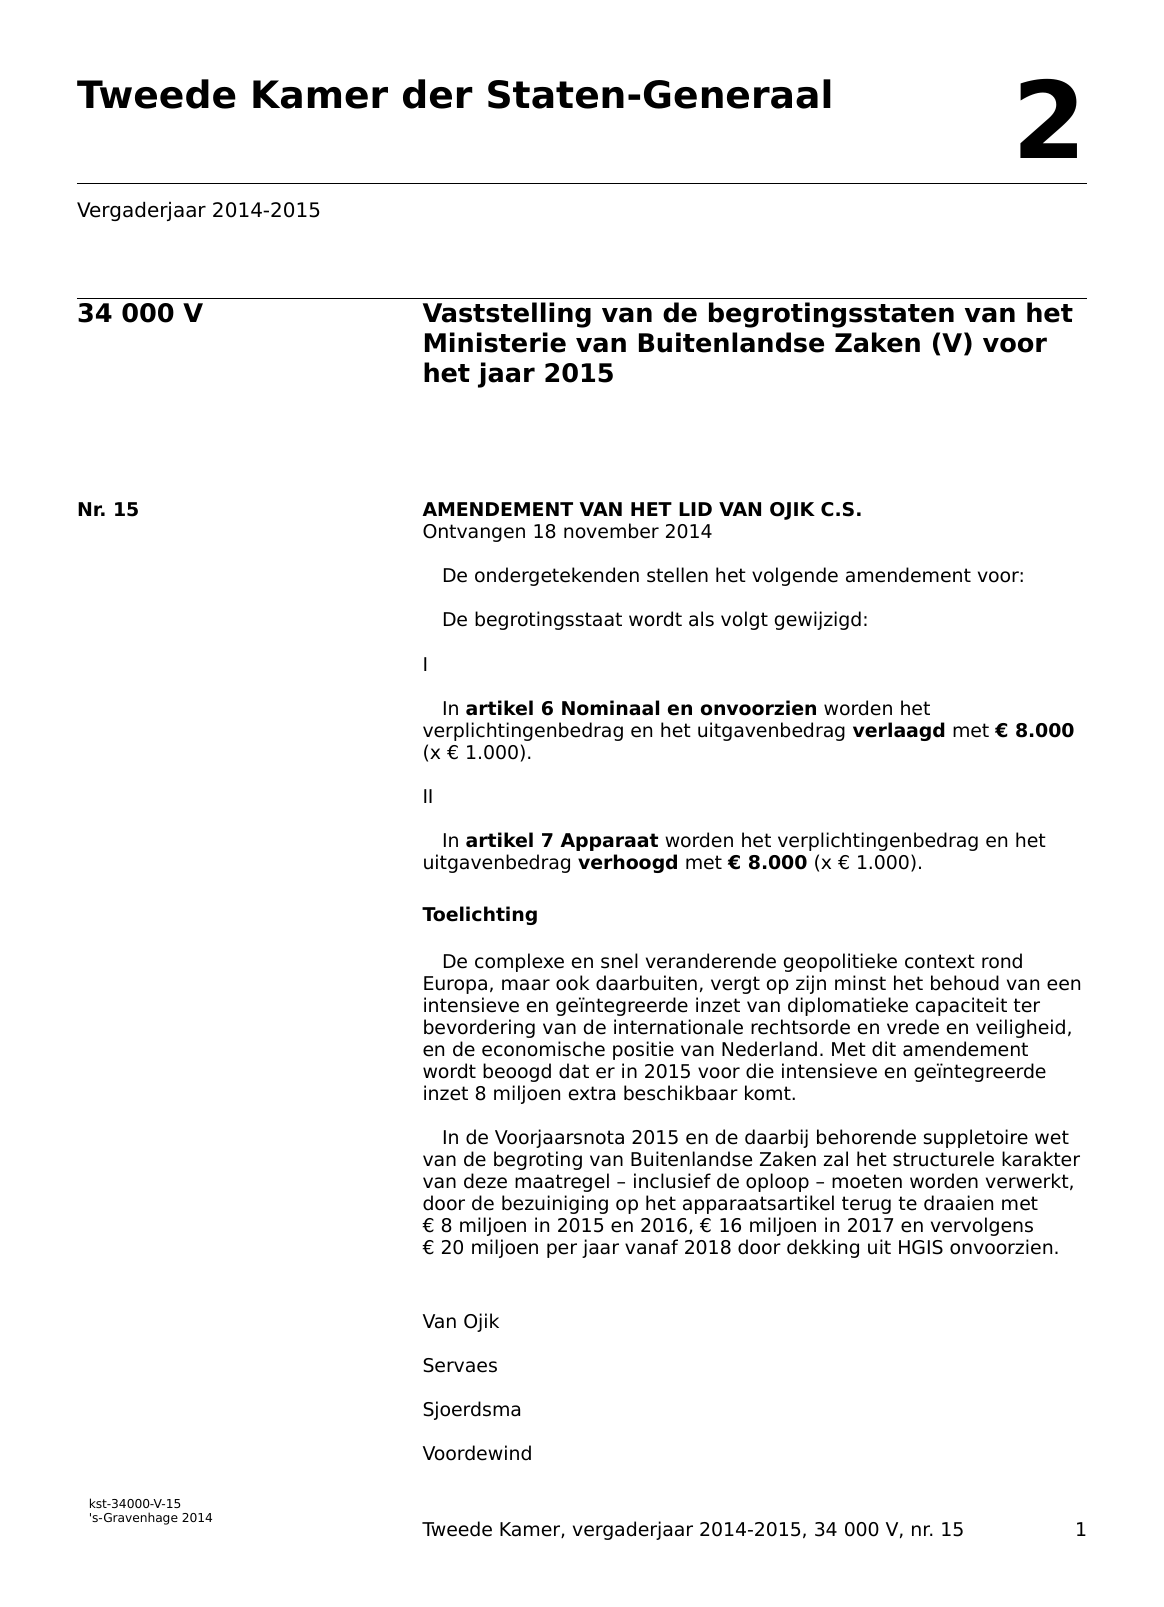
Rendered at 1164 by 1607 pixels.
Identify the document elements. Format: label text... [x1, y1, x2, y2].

subtitle Nr. 15 AMENDEMENT VAN HET LID VAN OJIK C.S. [77, 499, 1087, 521]
text Ontvangen 18 november 2014 [422, 521, 1087, 543]
text De ondergetekenden stellen het volgende amendement voor: [422, 565, 1087, 587]
subtitle Toelichting [422, 904, 1087, 926]
text De begrotingsstaat wordt als volgt gewijzigd: [422, 609, 1087, 631]
text I [422, 653, 1087, 676]
table_cell Vergaderjaar 2014-2015 [77, 184, 1087, 298]
subtitle 34 000 V Vaststelling van de begrotingsstaten van het Ministerie van Buitenlandse Zaken (V) voor het jaar 2015 [77, 299, 1087, 388]
table_header Tweede Kamer der Staten-Generaal [77, 59, 886, 183]
text 's-Gravenhage 2014 [88, 1511, 323, 1525]
text In de Voorjaarsnota 2015 en de daarbij behorende suppletoire wet van de begroting van Buitenlandse Zaken zal het structurele karakter van deze maatregel – inclusief de oploop – moeten worden verwerkt, door de bezuiniging op het apparaatsartikel terug te draaien met € 8 miljoen in 2015 en 2016, € 16 miljoen in 2017 en vervolgens € 20 miljoen per jaar vanaf 2018 door dekking uit HGIS onvoorzien. [422, 1127, 1087, 1259]
text De complexe en snel veranderende geopolitieke context rond Europa, maar ook daarbuiten, vergt op zijn minst het behoud van een intensieve en geïntegreerde inzet van diplomatieke capaciteit ter bevordering van de internationale rechtsorde en vrede en veiligheid, en de economische positie van Nederland. Met dit amendement wordt beoogd dat er in 2015 voor die intensieve en geïntegreerde inzet 8 miljoen extra beschikbaar komt. [422, 951, 1087, 1105]
text In artikel 7 Apparaat worden het verplichtingenbedrag en het uitgavenbedrag verhoogd met € 8.000 (x € 1.000). [422, 830, 1087, 874]
text II [422, 786, 1087, 808]
text In artikel 6 Nominaal en onvoorzien worden het verplichtingenbedrag en het uitgavenbedrag verlaagd met € 8.000 (x € 1.000). [422, 698, 1087, 764]
text Van Ojik Servaes Sjoerdsma Voordewind [422, 1289, 1087, 1465]
text kst-34000-V-15 [88, 1497, 323, 1511]
table_header 2 [886, 59, 1087, 183]
